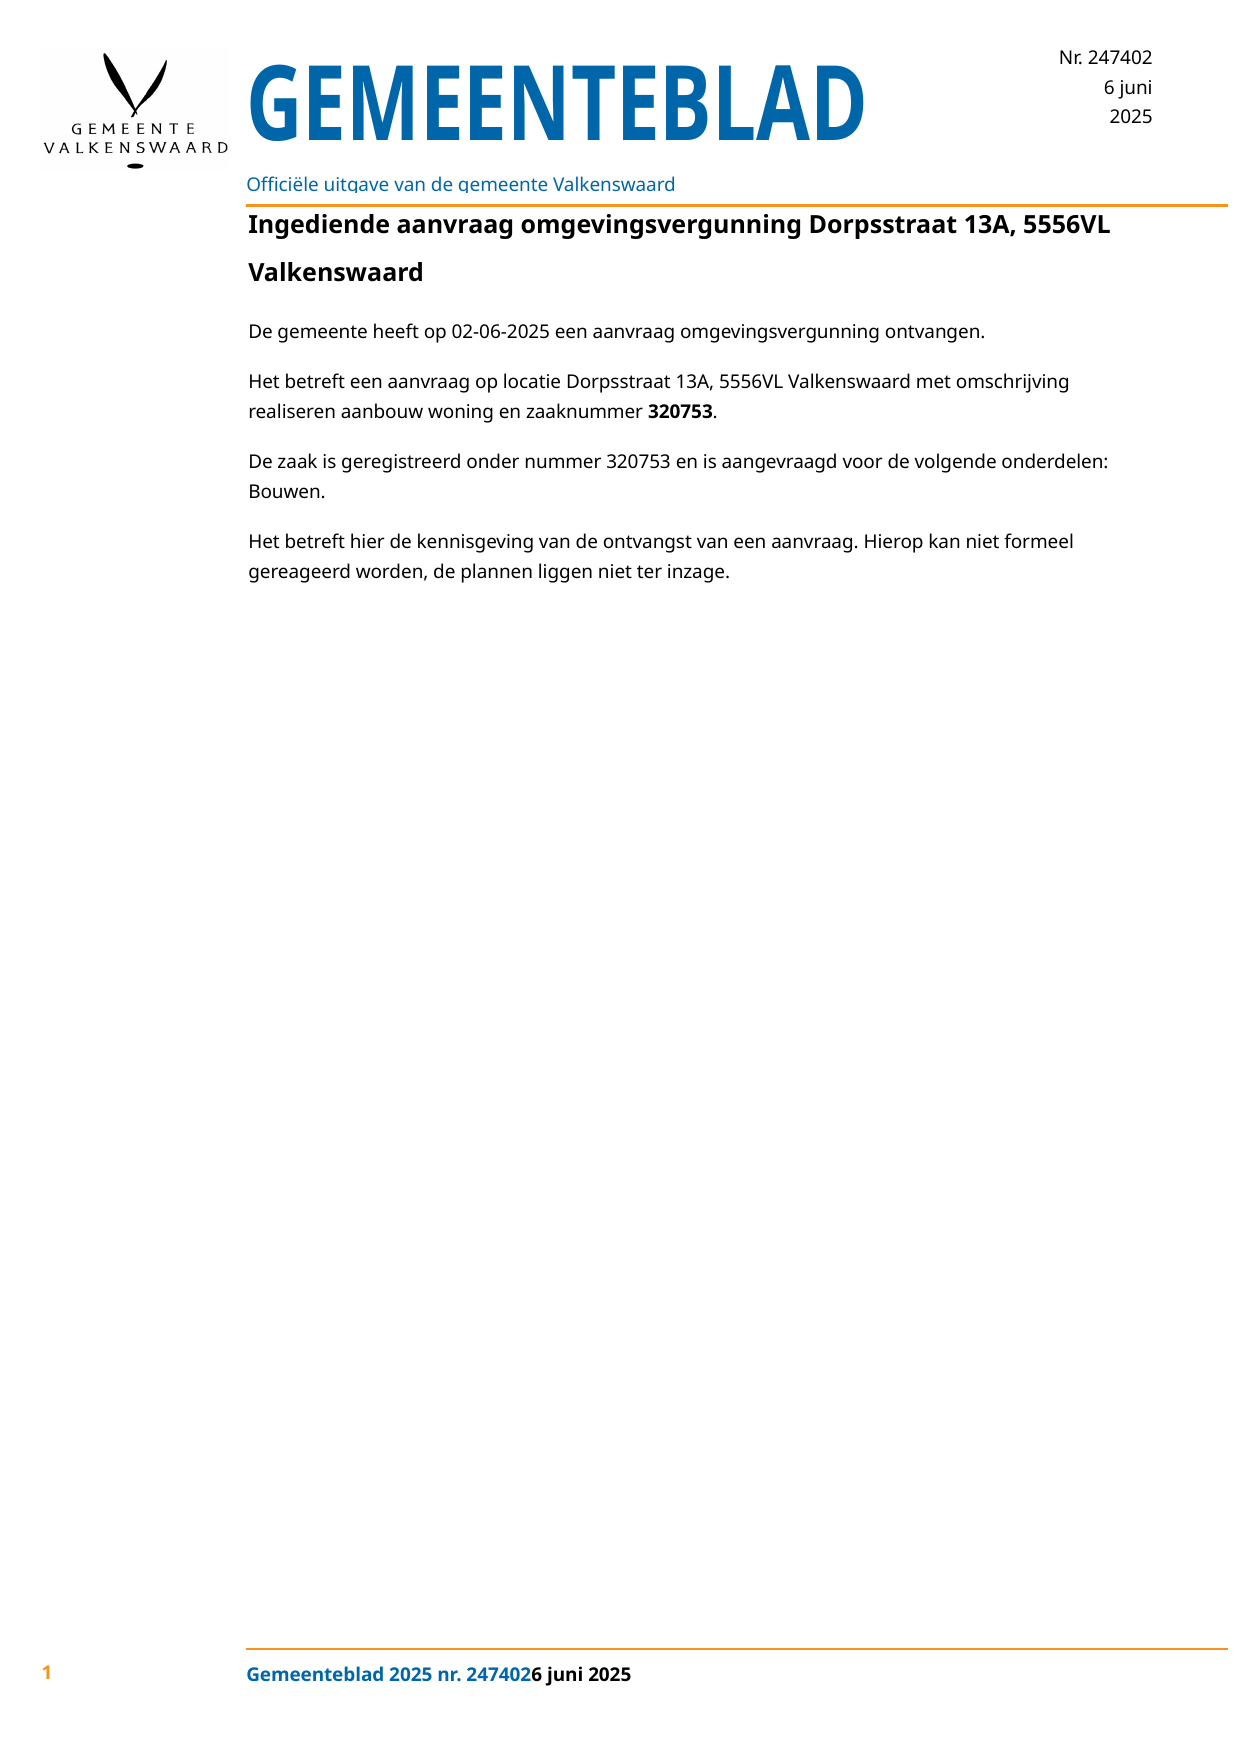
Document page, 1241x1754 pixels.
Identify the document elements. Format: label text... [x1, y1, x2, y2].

picture [41, 47, 231, 172]
text De zaak is geregistreerd onder nummer 320753 en is aangevraagd voor de volgende onderdelen: Bouwen. [248, 448, 1152, 504]
text Het betreft een aanvraag op locatie Dorpsstraat 13A, 5556VL Valkenswaard met omschrijving realiseren aanbouw woning en zaaknummer 320753. [248, 368, 1152, 424]
text De gemeente heeft op 02-06-2025 een aanvraag omgevingsvergunning ontvangen. [248, 318, 1152, 344]
text Ingediende aanvraag omgevingsvergunning Dorpsstraat 13A, 5556VL Valkenswaard [248, 207, 1152, 288]
text Het betreft hier de kennisgeving van de ontvangst van een aanvraag. Hierop kan niet formeel gereageerd worden, de plannen liggen niet ter inzage. [248, 528, 1152, 584]
